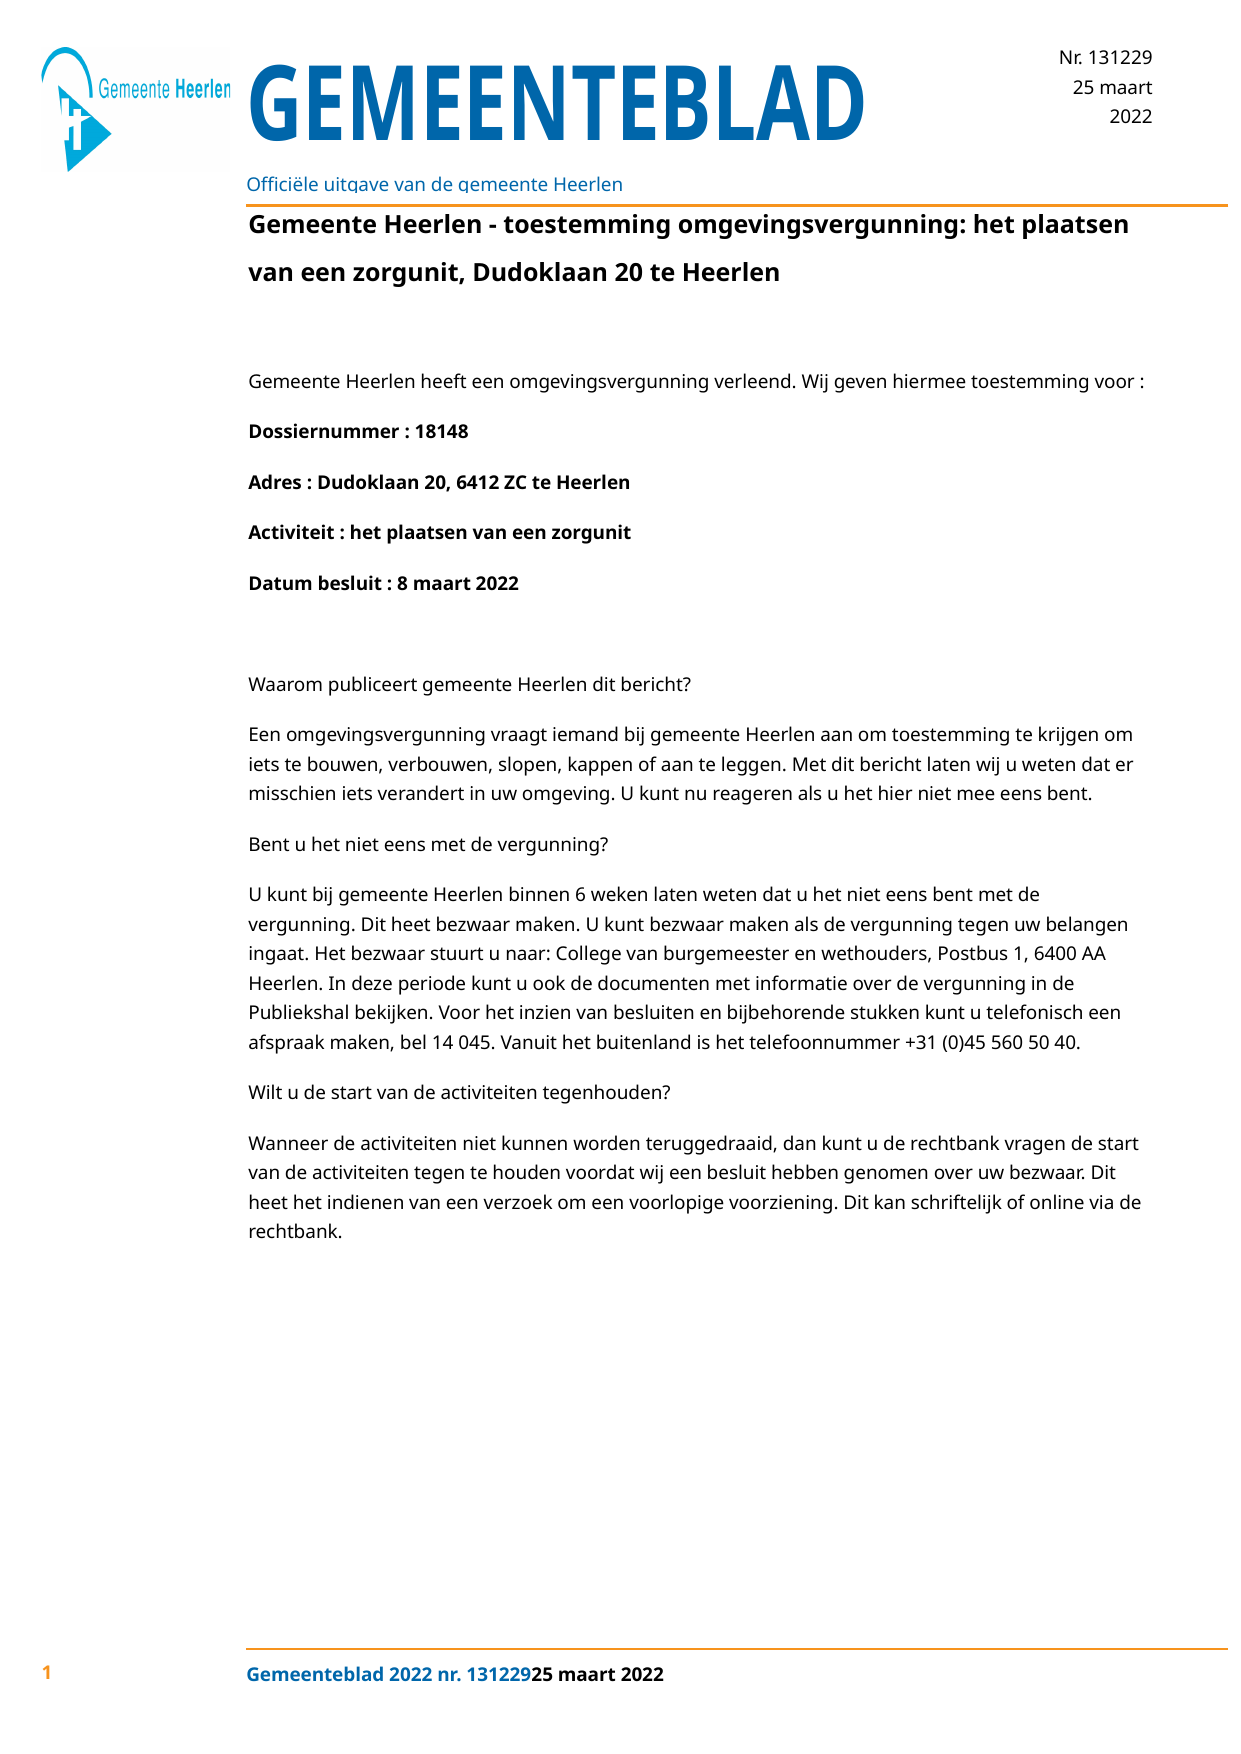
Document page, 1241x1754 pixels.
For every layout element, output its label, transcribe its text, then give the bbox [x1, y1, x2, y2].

picture [41, 47, 59, 70]
text Een omgevingsvergunning vraagt iemand bij gemeente Heerlen aan om toestemming te krijgen om iets te bouwen, verbouwen, slopen, kappen of aan te leggen. Met dit bericht laten wij u weten dat er misschien iets verandert in uw omgeving. U kunt nu reageren als u het hier niet mee eens bent. [248, 721, 1152, 806]
text Dossiernummer : 18148 [248, 419, 1152, 444]
text Waarom publiceert gemeente Heerlen dit bericht? [248, 671, 1152, 697]
text Bent u het niet eens met de vergunning? [248, 831, 1152, 857]
picture [41, 47, 231, 172]
text Activiteit : het plaatsen van een zorgunit [248, 519, 1152, 545]
text Wanneer de activiteiten niet kunnen worden teruggedraaid, dan kunt u de rechtbank vragen de start van de activiteiten tegen te houden voordat wij een besluit hebben genomen over uw bezwaar. Dit heet het indienen van een verzoek om een voorlopige voorziening. Dit kan schriftelijk of online via de rechtbank. [248, 1130, 1152, 1244]
text Gemeente Heerlen - toestemming omgevingsvergunning: het plaatsen van een zorgunit, Dudoklaan 20 te Heerlen [248, 207, 1152, 288]
text Gemeente Heerlen heeft een omgevingsvergunning verleend. Wij geven hiermee toestemming voor : [248, 368, 1152, 394]
text Adres : Dudoklaan 20, 6412 ZC te Heerlen [248, 469, 1152, 495]
text Datum besluit : 8 maart 2022 [248, 570, 1152, 596]
text U kunt bij gemeente Heerlen binnen 6 weken laten weten dat u het niet eens bent met de vergunning. Dit heet bezwaar maken. U kunt bezwaar maken als de vergunning tegen uw belangen ingaat. Het bezwaar stuurt u naar: College van burgemeester en wethouders, Postbus 1, 6400 AA Heerlen. In deze periode kunt u ook de documenten met informatie over de vergunning in de Publiekshal bekijken. Voor het inzien van besluiten en bijbehorende stukken kunt u telefonisch een afspraak maken, bel 14 045. Vanuit het buitenland is het telefoonnummer +31 (0)45 560 50 40. [248, 881, 1152, 1055]
text Wilt u de start van de activiteiten tegenhouden? [248, 1079, 1152, 1105]
